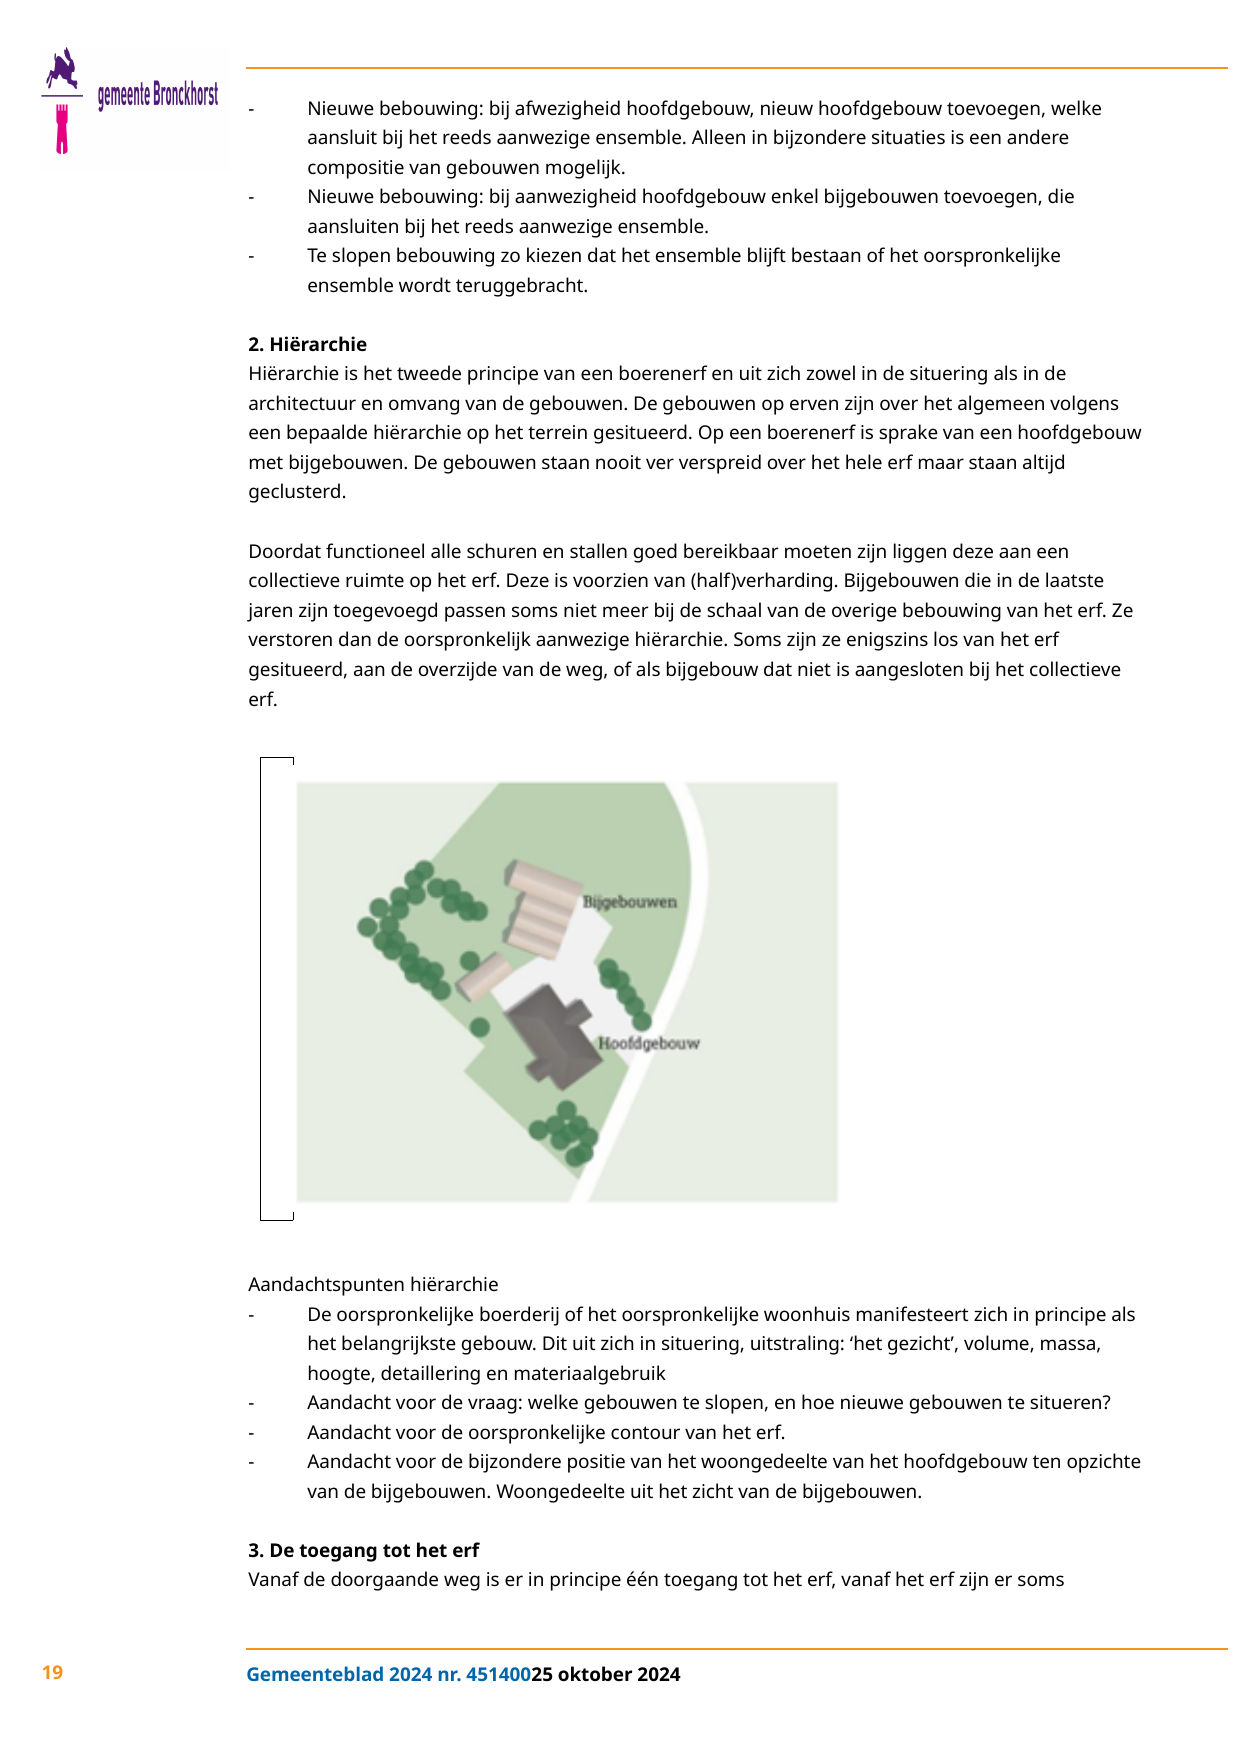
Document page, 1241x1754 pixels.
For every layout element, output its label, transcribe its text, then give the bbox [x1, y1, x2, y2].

text 2. Hiërarchie [248, 331, 1152, 357]
picture [268, 765, 860, 1212]
picture [41, 47, 231, 172]
text Hiërarchie is het tweede principe van een boerenerf en uit zich zowel in de situering als in de architectuur en omvang van de gebouwen. De gebouwen op erven zijn over het algemeen volgens een bepaalde hiërarchie op het terrein gesitueerd. Op een boerenerf is sprake van een hoofdgebouw met bijgebouwen. De gebouwen staan nooit ver verspreid over het hele erf maar staan altijd geclusterd. [248, 360, 1152, 504]
text Vanaf de doorgaande weg is er in principe één toegang tot het erf, vanaf het erf zijn er soms [248, 1566, 1152, 1592]
table_header Aandachtspunten hiërarchie De oorspronkelijke boerderij of het oorspronkelijke woonhuis manifesteert zich in principe als het belangrijkste gebouw. Dit uit zich in situering, uitstraling: ‘het gezicht’, volume, massa, hoogte, detaillering en materiaalgebruik Aandacht voor de vraag: welke gebouwen te slopen, en hoe nieuwe gebouwen te situeren? Aandacht voor de oorspronkelijke contour van het erf. Aandacht voor de bijzondere positie van het woongedeelte van het hoofdgebouw ten opzichte van de bijgebouwen. Woongedeelte uit het zicht van de bijgebouwen. [248, 1271, 1152, 1504]
table_header Nieuwe bebouwing: bij afwezigheid hoofdgebouw, nieuw hoofdgebouw toevoegen, welke aansluit bij het reeds aanwezige ensemble. Alleen in bijzondere situaties is een andere compositie van gebouwen mogelijk. Nieuwe bebouwing: bij aanwezigheid hoofdgebouw enkel bijgebouwen toevoegen, die aansluiten bij het reeds aanwezige ensemble. Te slopen bebouwing zo kiezen dat het ensemble blijft bestaan of het oorspronkelijke ensemble wordt teruggebracht. [248, 95, 1152, 298]
text 3. De toegang tot het erf [248, 1537, 1152, 1562]
text Doordat functioneel alle schuren en stallen goed bereikbaar moeten zijn liggen deze aan een collectieve ruimte op het erf. Deze is voorzien van (half)verharding. Bijgebouwen die in de laatste jaren zijn toegevoegd passen soms niet meer bij de schaal van de overige bebouwing van het erf. Ze verstoren dan de oorspronkelijk aanwezige hiërarchie. Soms zijn ze enigszins los van het erf gesitueerd, aan de overzijde van de weg, of als bijgebouw dat niet is aangesloten bij het collectieve erf. [248, 538, 1152, 712]
